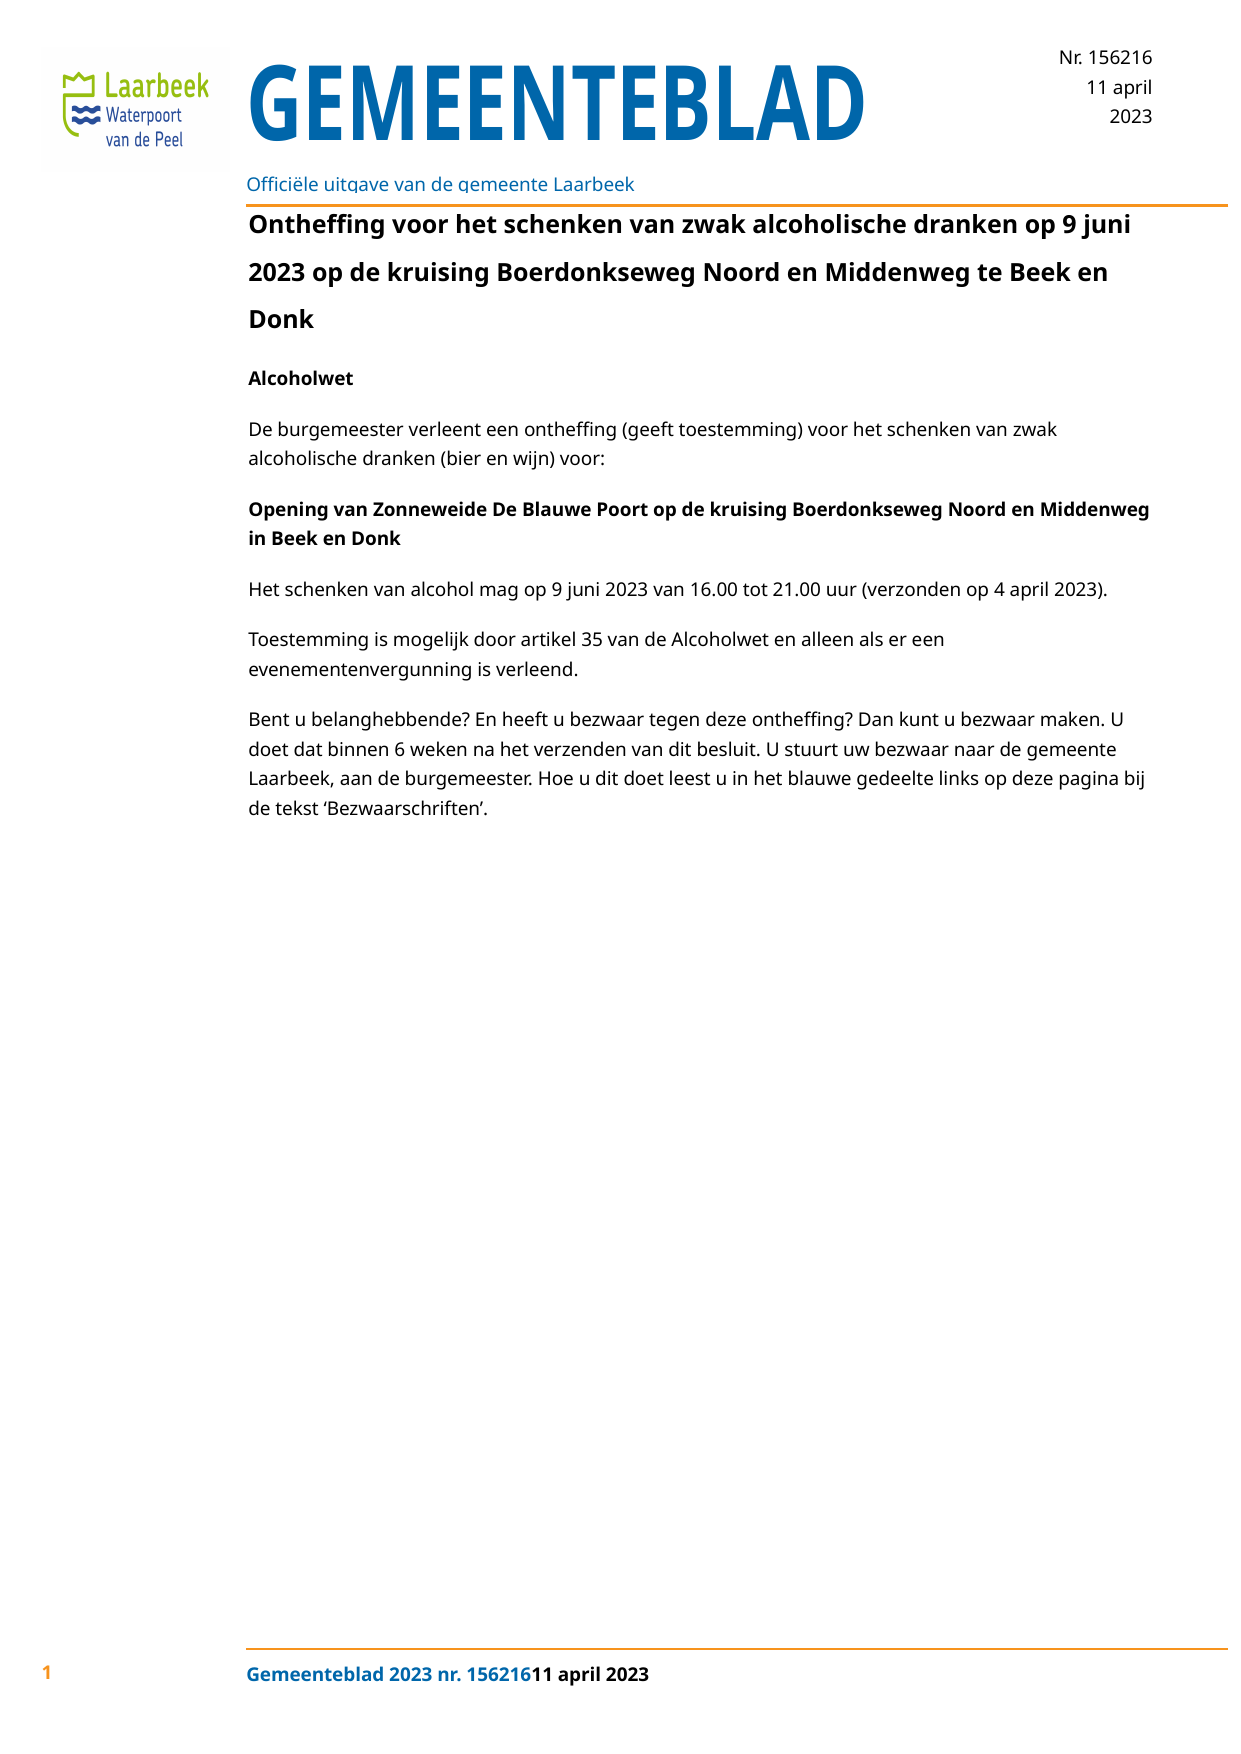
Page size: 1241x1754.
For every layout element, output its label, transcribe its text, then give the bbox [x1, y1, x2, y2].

text Het schenken van alcohol mag op 9 juni 2023 van 16.00 tot 21.00 uur (verzonden op 4 april 2023). [248, 576, 1152, 602]
text Bent u belanghebbende? En heeft u bezwaar tegen deze ontheffing? Dan kunt u bezwaar maken. U doet dat binnen 6 weken na het verzenden van dit besluit. U stuurt uw bezwaar naar de gemeente Laarbeek, aan de burgemeester. Hoe u dit doet leest u in het blauwe gedeelte links op deze pagina bij de tekst ‘Bezwaarschriften’. [248, 706, 1152, 821]
text Ontheffing voor het schenken van zwak alcoholische dranken op 9 juni 2023 op de kruising Boerdonkseweg Noord en Middenweg te Beek en Donk [248, 207, 1152, 336]
text Alcoholwet [248, 366, 1152, 391]
text Toestemming is mogelijk door artikel 35 van de Alcoholwet en alleen als er een evenementenvergunning is verleend. [248, 626, 1152, 682]
text De burgemeester verleent een ontheffing (geeft toestemming) voor het schenken van zwak alcoholische dranken (bier en wijn) voor: [248, 416, 1152, 471]
text Opening van Zonneweide De Blauwe Poort op de kruising Boerdonkseweg Noord en Middenweg in Beek en Donk [248, 496, 1152, 551]
picture [41, 47, 231, 172]
